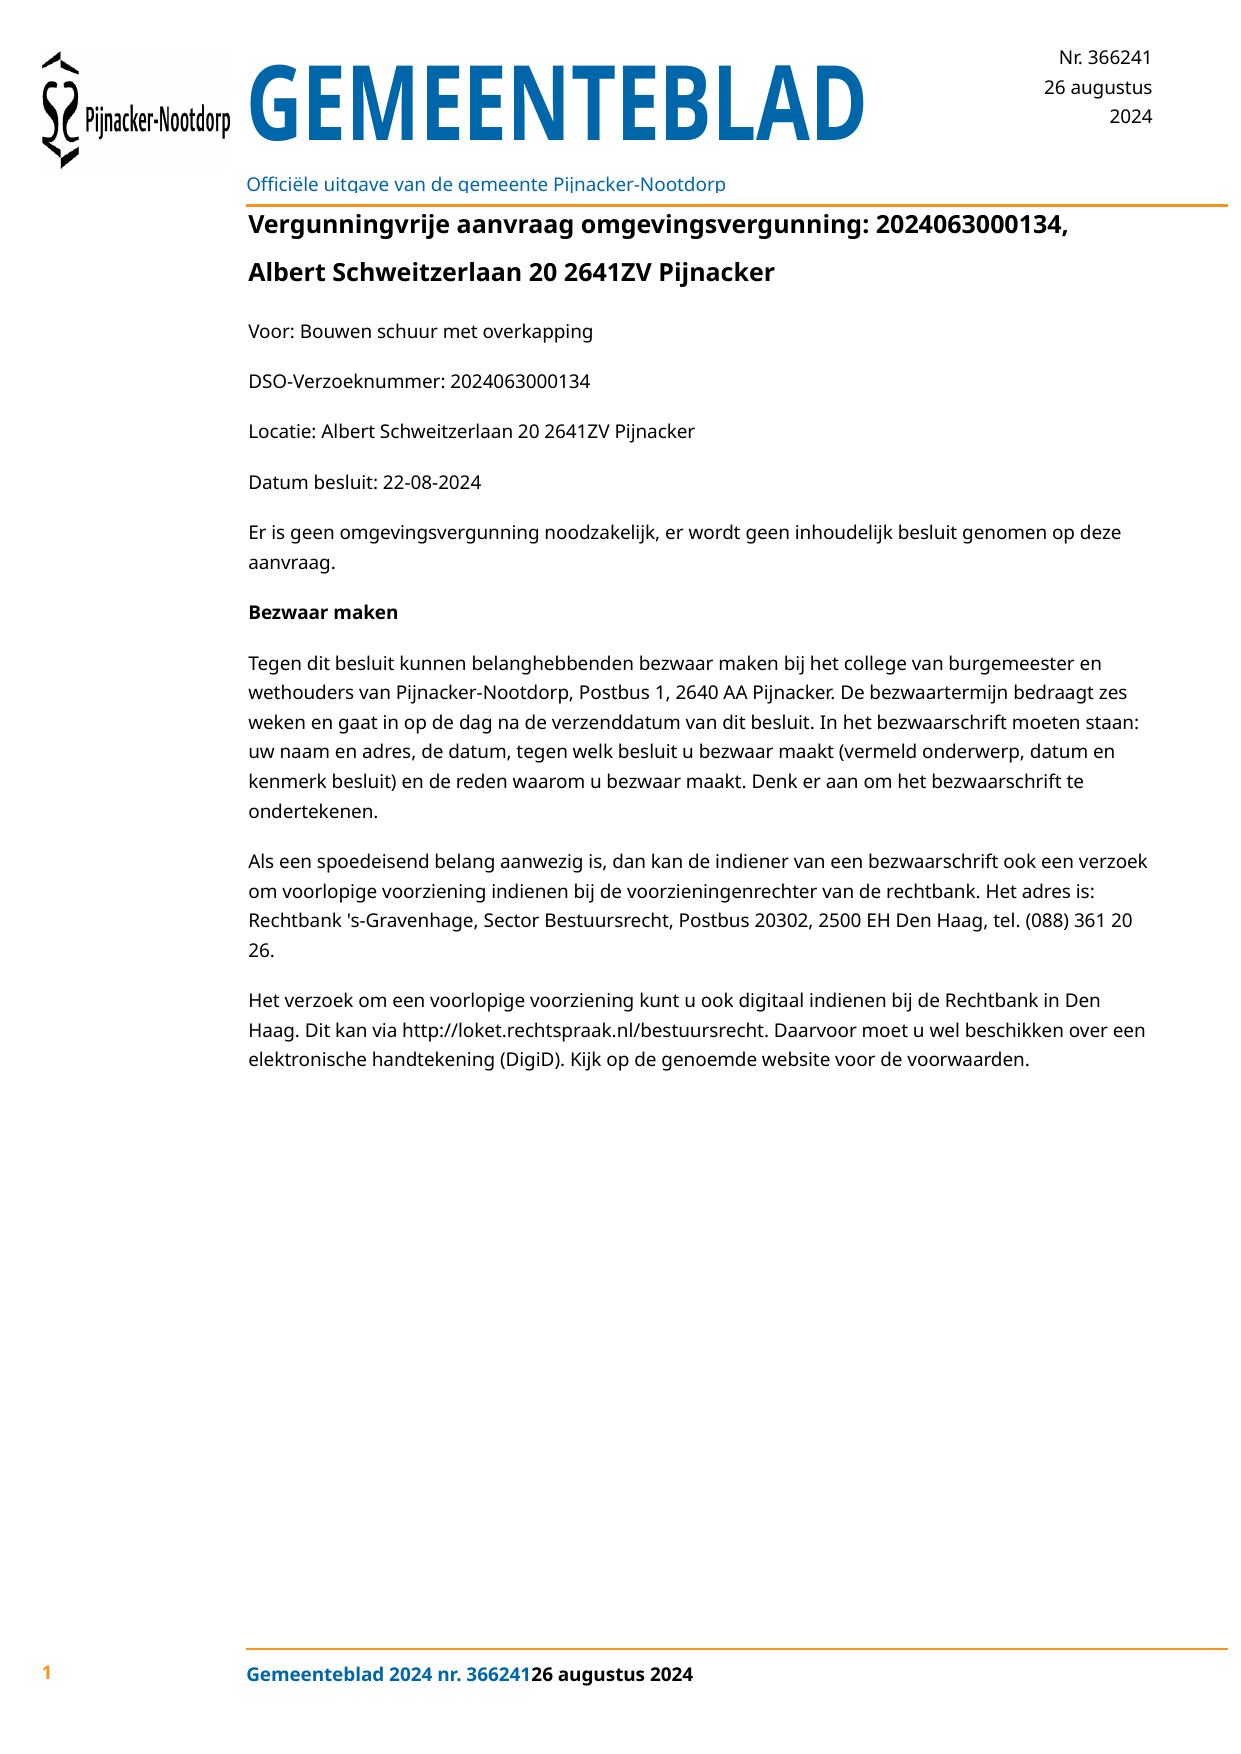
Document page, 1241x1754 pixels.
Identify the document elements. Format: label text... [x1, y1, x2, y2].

text Bezwaar maken [248, 599, 1152, 625]
text Vergunningvrije aanvraag omgevingsvergunning: 2024063000134, Albert Schweitzerlaan 20 2641ZV Pijnacker [248, 207, 1152, 288]
text Locatie: Albert Schweitzerlaan 20 2641ZV Pijnacker [248, 419, 1152, 444]
text Het verzoek om een voorlopige voorziening kunt u ook digitaal indienen bij de Rechtbank in Den Haag. Dit kan via http://loket.rechtspraak.nl/bestuursrecht. Daarvoor moet u wel beschikken over een elektronische handtekening (DigiD). Kijk op de genoemde website voor de voorwaarden. [248, 987, 1152, 1072]
text DSO-Verzoeknummer: 2024063000134 [248, 368, 1152, 394]
text Tegen dit besluit kunnen belanghebbenden bezwaar maken bij het college van burgemeester en wethouders van Pijnacker-Nootdorp, Postbus 1, 2640 AA Pijnacker. De bezwaartermijn bedraagt zes weken en gaat in op de dag na de verzenddatum van dit besluit. In het bezwaarschrift moeten staan: uw naam en adres, de datum, tegen welk besluit u bezwaar maakt (vermeld onderwerp, datum en kenmerk besluit) en de reden waarom u bezwaar maakt. Denk er aan om het bezwaarschrift te ondertekenen. [248, 650, 1152, 824]
text Er is geen omgevingsvergunning noodzakelijk, er wordt geen inhoudelijk besluit genomen op deze aanvraag. [248, 519, 1152, 575]
picture [41, 47, 231, 172]
text Als een spoedeisend belang aanwezig is, dan kan de indiener van een bezwaarschrift ook een verzoek om voorlopige voorziening indienen bij de voorzieningenrechter van de rechtbank. Het adres is: Rechtbank 's-Gravenhage, Sector Bestuursrecht, Postbus 20302, 2500 EH Den Haag, tel. (088) 361 20 26. [248, 848, 1152, 963]
text Datum besluit: 22-08-2024 [248, 469, 1152, 495]
text Voor: Bouwen schuur met overkapping [248, 318, 1152, 344]
